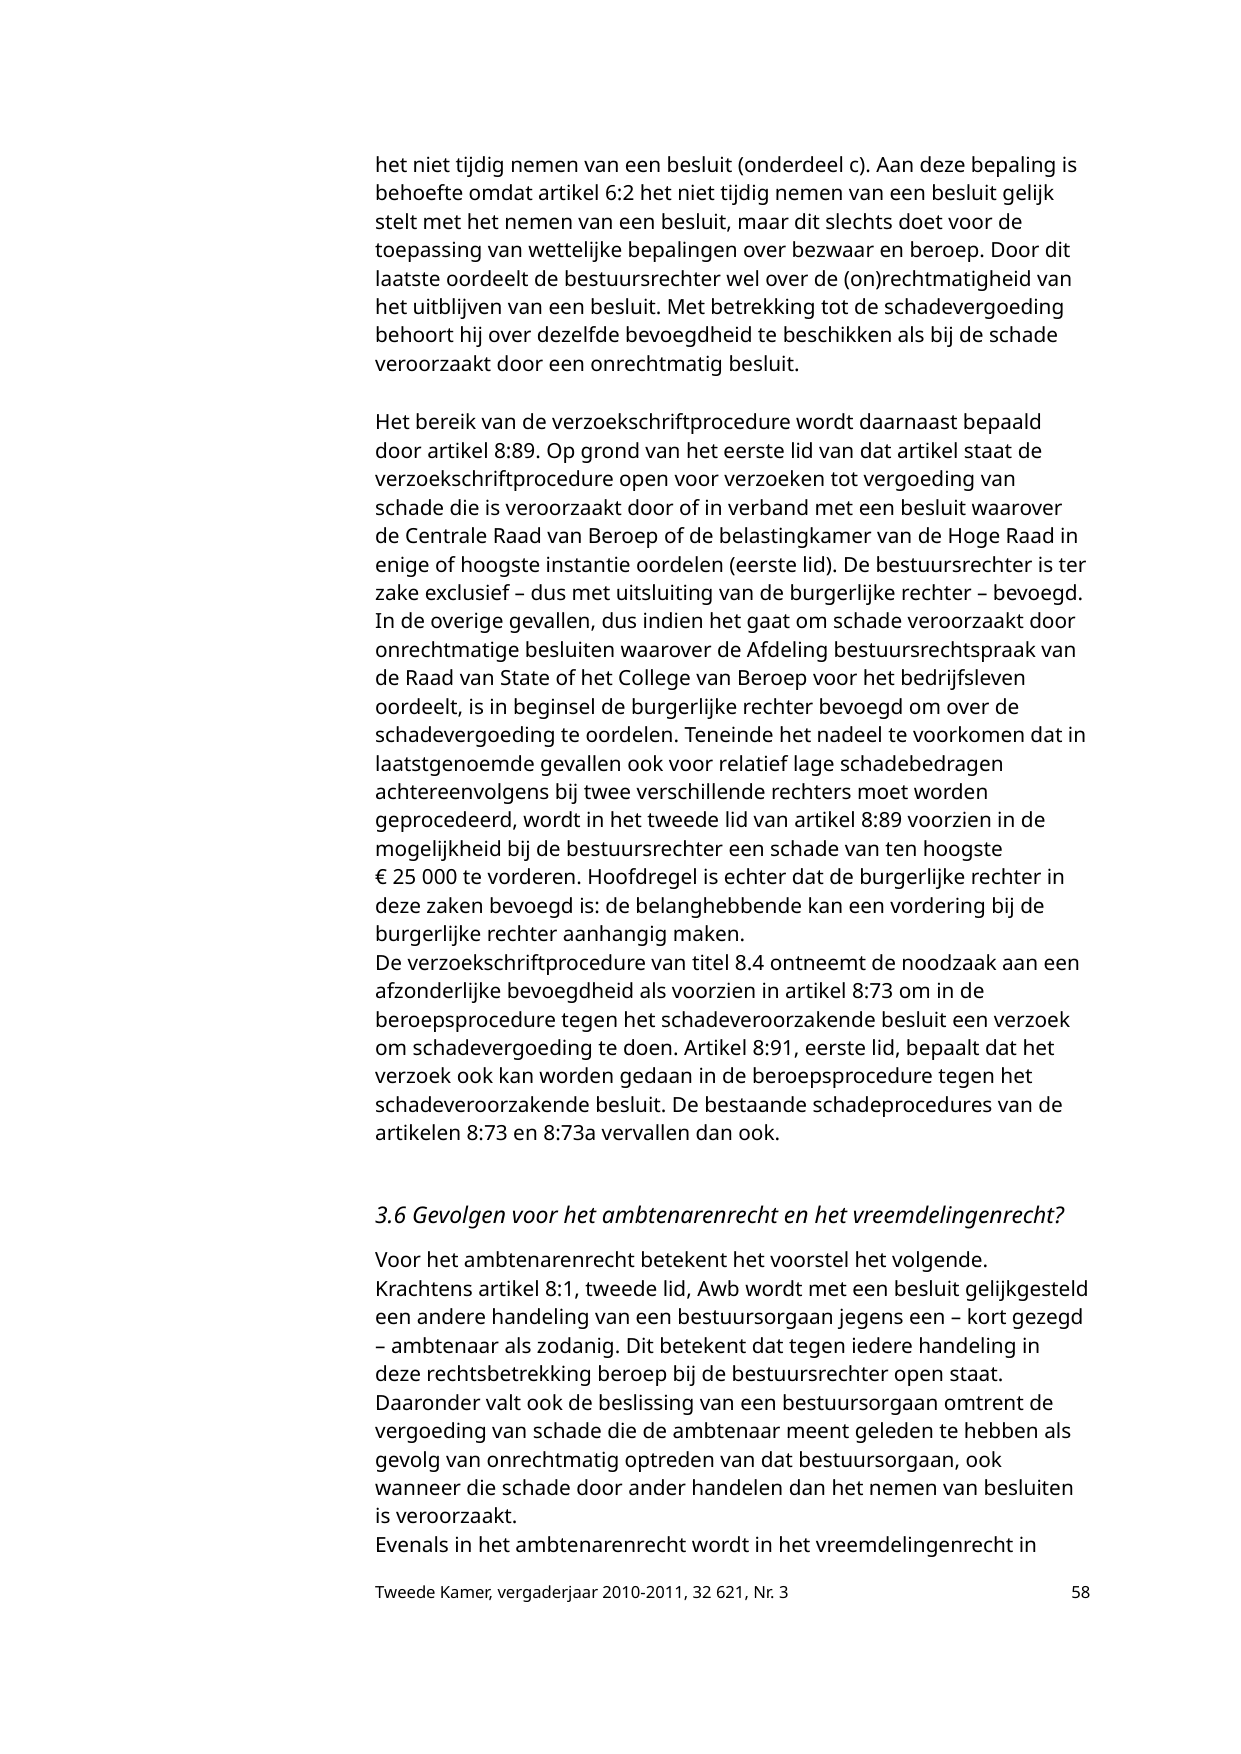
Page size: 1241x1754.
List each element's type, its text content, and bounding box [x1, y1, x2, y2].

text het niet tijdig nemen van een besluit (onderdeel c). Aan deze bepaling is behoefte omdat artikel 6:2 het niet tijdig nemen van een besluit gelijk stelt met het nemen van een besluit, maar dit slechts doet voor de toepassing van wettelijke bepalingen over bezwaar en beroep. Door dit laatste oordeelt de bestuursrechter wel over de (on)rechtmatigheid van het uitblijven van een besluit. Met betrekking tot de schadevergoeding behoort hij over dezelfde bevoegdheid te beschikken als bij de schade veroorzaakt door een onrechtmatig besluit. [375, 150, 1090, 377]
text Voor het ambtenarenrecht betekent het voorstel het volgende. Krachtens artikel 8:1, tweede lid, Awb wordt met een besluit gelijkgesteld een andere handeling van een bestuursorgaan jegens een – kort gezegd – ambtenaar als zodanig. Dit betekent dat tegen iedere handeling in deze rechtsbetrekking beroep bij de bestuursrechter open staat. Daaronder valt ook de beslissing van een bestuursorgaan omtrent de vergoeding van schade die de ambtenaar meent geleden te hebben als gevolg van onrechtmatig optreden van dat bestuursorgaan, ook wanneer die schade door ander handelen dan het nemen van besluiten is veroorzaakt. [375, 1246, 1090, 1530]
text Evenals in het ambtenarenrecht wordt in het vreemdelingenrecht in [375, 1530, 1090, 1558]
subtitle 3.6 Gevolgen voor het ambtenarenrecht en het vreemdelingenrecht? [375, 1199, 1090, 1231]
text Het bereik van de verzoekschriftprocedure wordt daarnaast bepaald door artikel 8:89. Op grond van het eerste lid van dat artikel staat de verzoekschriftprocedure open voor verzoeken tot vergoeding van schade die is veroorzaakt door of in verband met een besluit waarover de Centrale Raad van Beroep of de belastingkamer van de Hoge Raad in enige of hoogste instantie oordelen (eerste lid). De bestuursrechter is ter zake exclusief – dus met uitsluiting van de burgerlijke rechter – bevoegd. In de overige gevallen, dus indien het gaat om schade veroorzaakt door onrechtmatige besluiten waarover de Afdeling bestuursrechtspraak van de Raad van State of het College van Beroep voor het bedrijfsleven oordeelt, is in beginsel de burgerlijke rechter bevoegd om over de schadevergoeding te oordelen. Teneinde het nadeel te voorkomen dat in laatstgenoemde gevallen ook voor relatief lage schadebedragen achtereenvolgens bij twee verschillende rechters moet worden geprocedeerd, wordt in het tweede lid van artikel 8:89 voorzien in de mogelijkheid bij de bestuursrechter een schade van ten hoogste € 25 000 te vorderen. Hoofdregel is echter dat de burgerlijke rechter in deze zaken bevoegd is: de belanghebbende kan een vordering bij de burgerlijke rechter aanhangig maken. [375, 407, 1090, 948]
text De verzoekschriftprocedure van titel 8.4 ontneemt de noodzaak aan een afzonderlijke bevoegdheid als voorzien in artikel 8:73 om in de beroepsprocedure tegen het schadeveroorzakende besluit een verzoek om schadevergoeding te doen. Artikel 8:91, eerste lid, bepaalt dat het verzoek ook kan worden gedaan in de beroepsprocedure tegen het schadeveroorzakende besluit. De bestaande schadeprocedures van de artikelen 8:73 en 8:73a vervallen dan ook. [375, 948, 1090, 1147]
